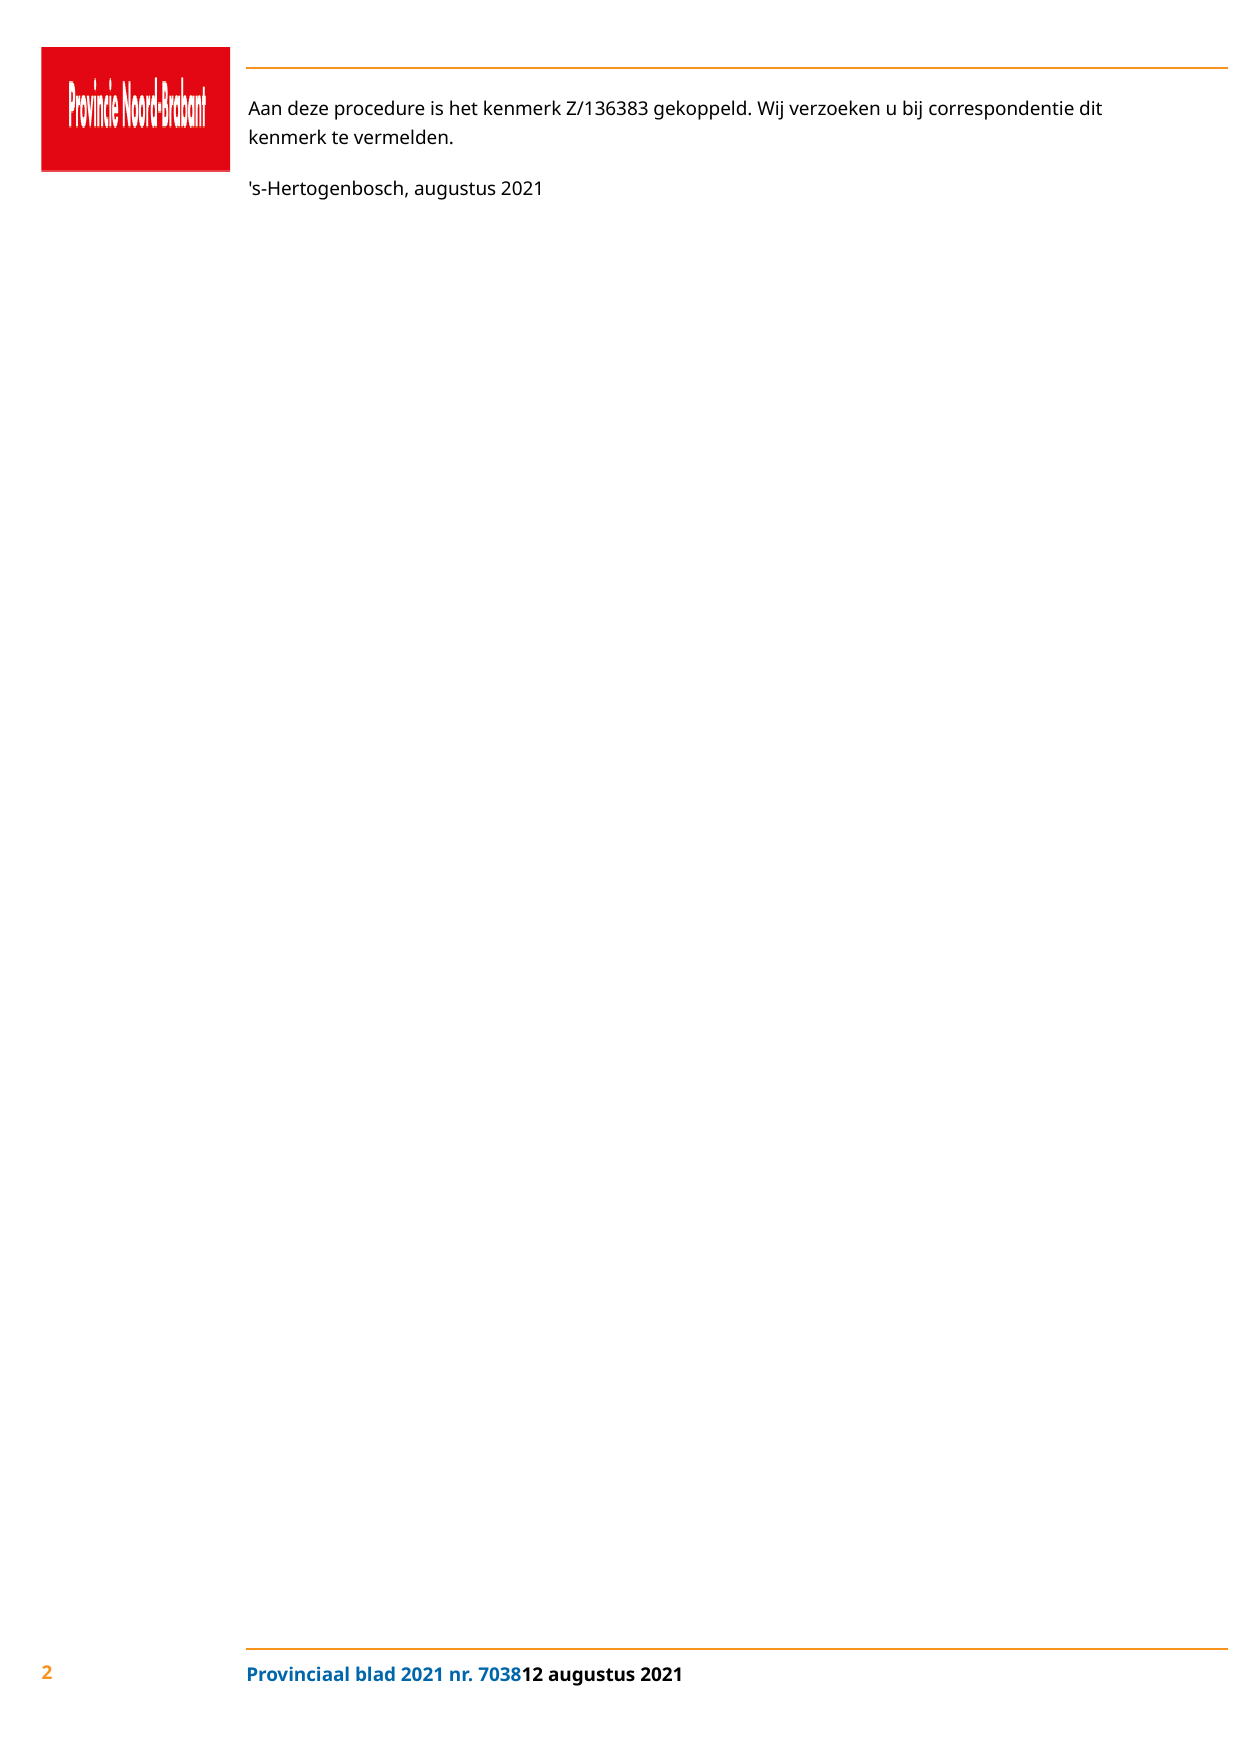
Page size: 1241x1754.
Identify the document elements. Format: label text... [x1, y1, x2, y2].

text 's-Hertogenbosch, augustus 2021 [248, 175, 1152, 201]
picture [41, 47, 231, 172]
text Aan deze procedure is het kenmerk Z/136383 gekoppeld. Wij verzoeken u bij correspondentie dit kenmerk te vermelden. [248, 95, 1152, 150]
